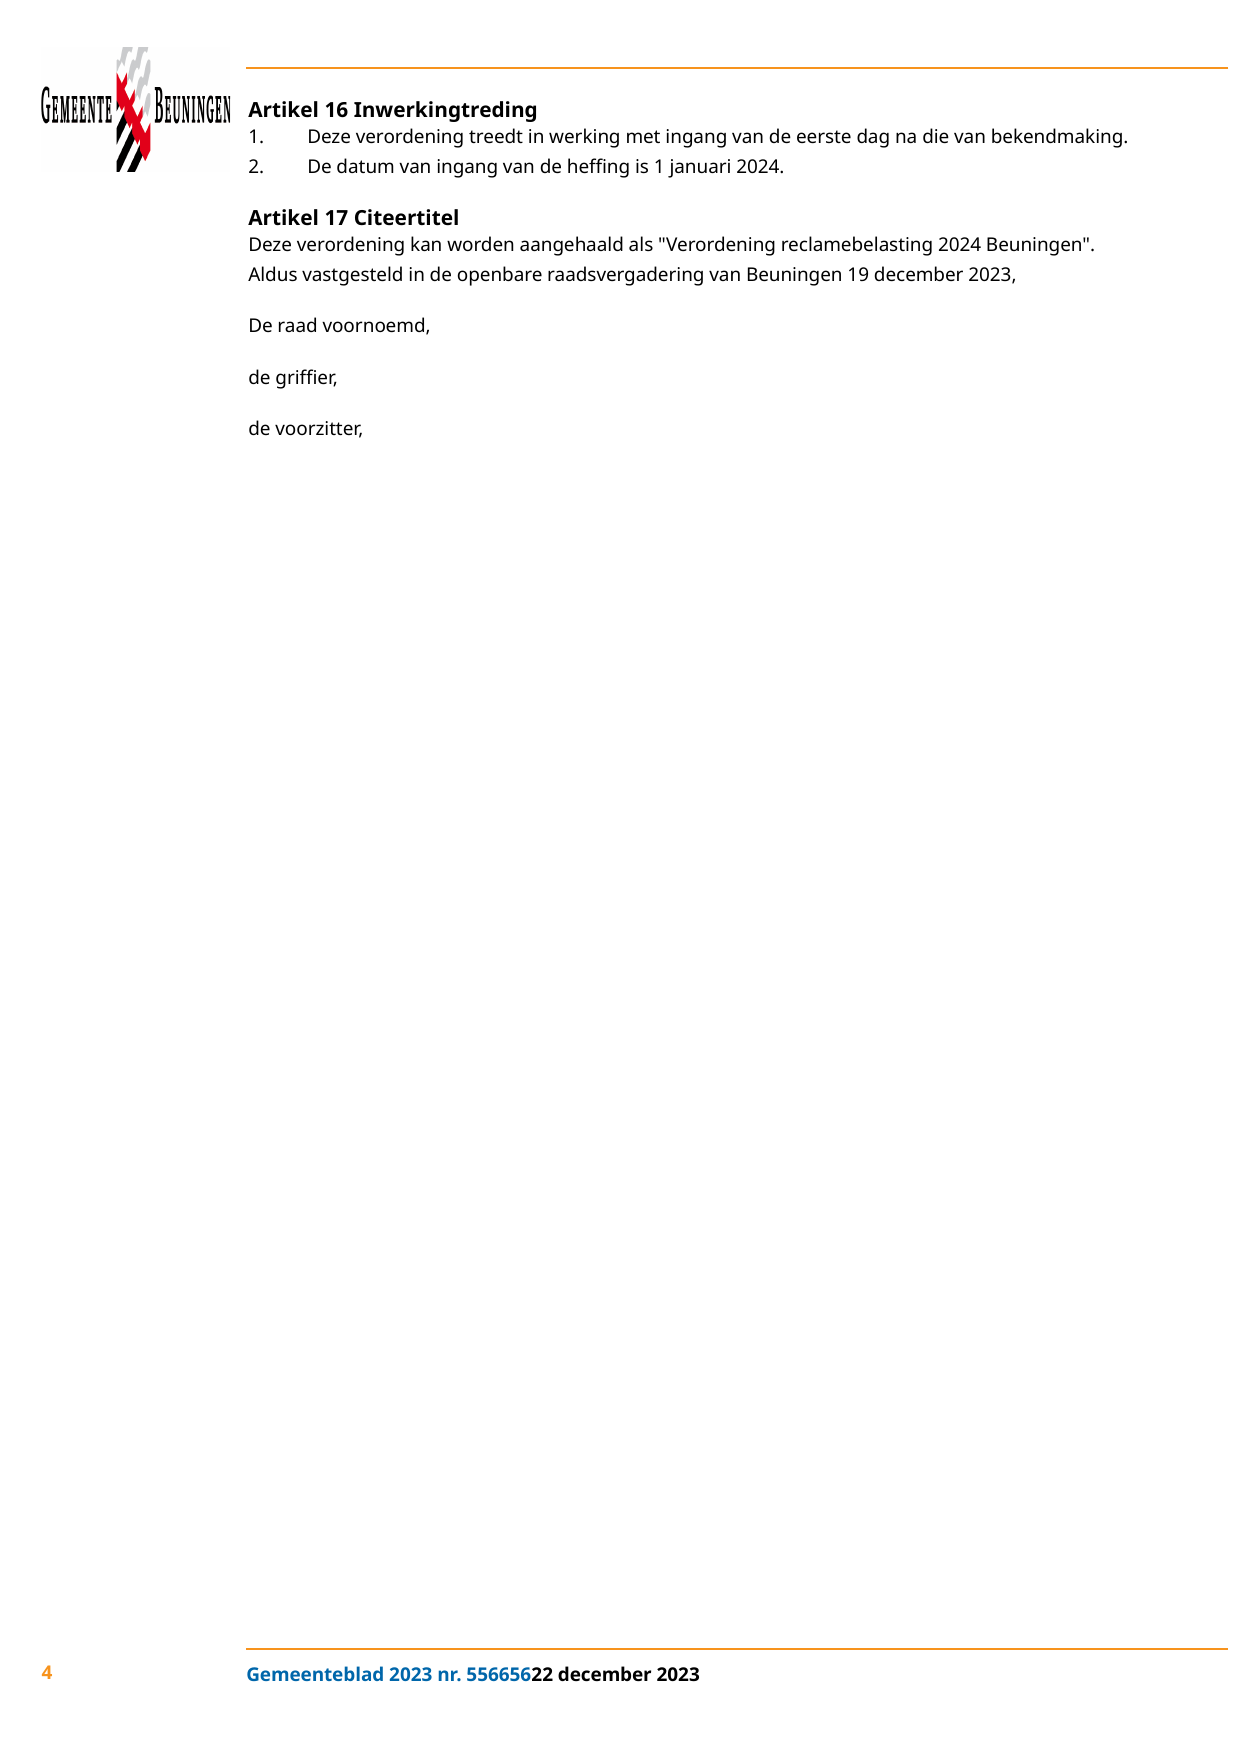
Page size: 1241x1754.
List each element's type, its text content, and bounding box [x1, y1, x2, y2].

text de griffier, [248, 364, 1152, 390]
list Deze verordening treedt in werking met ingang van de eerste dag na die van bekendmaking. [248, 123, 1152, 149]
text Aldus vastgesteld in de openbare raadsvergadering van Beuningen 19 december 2023, [248, 261, 1152, 287]
text Artikel 16 Inwerkingtreding [248, 95, 1152, 123]
text De raad voornoemd, [248, 313, 1152, 338]
text Artikel 17 Citeertitel [248, 203, 1152, 232]
text de voorzitter, [248, 416, 1152, 441]
list De datum van ingang van de heffing is 1 januari 2024. [248, 153, 1152, 178]
text Deze verordening kan worden aangehaald als "Verordening reclamebelasting 2024 Beuningen". [248, 232, 1152, 257]
picture [41, 47, 231, 172]
